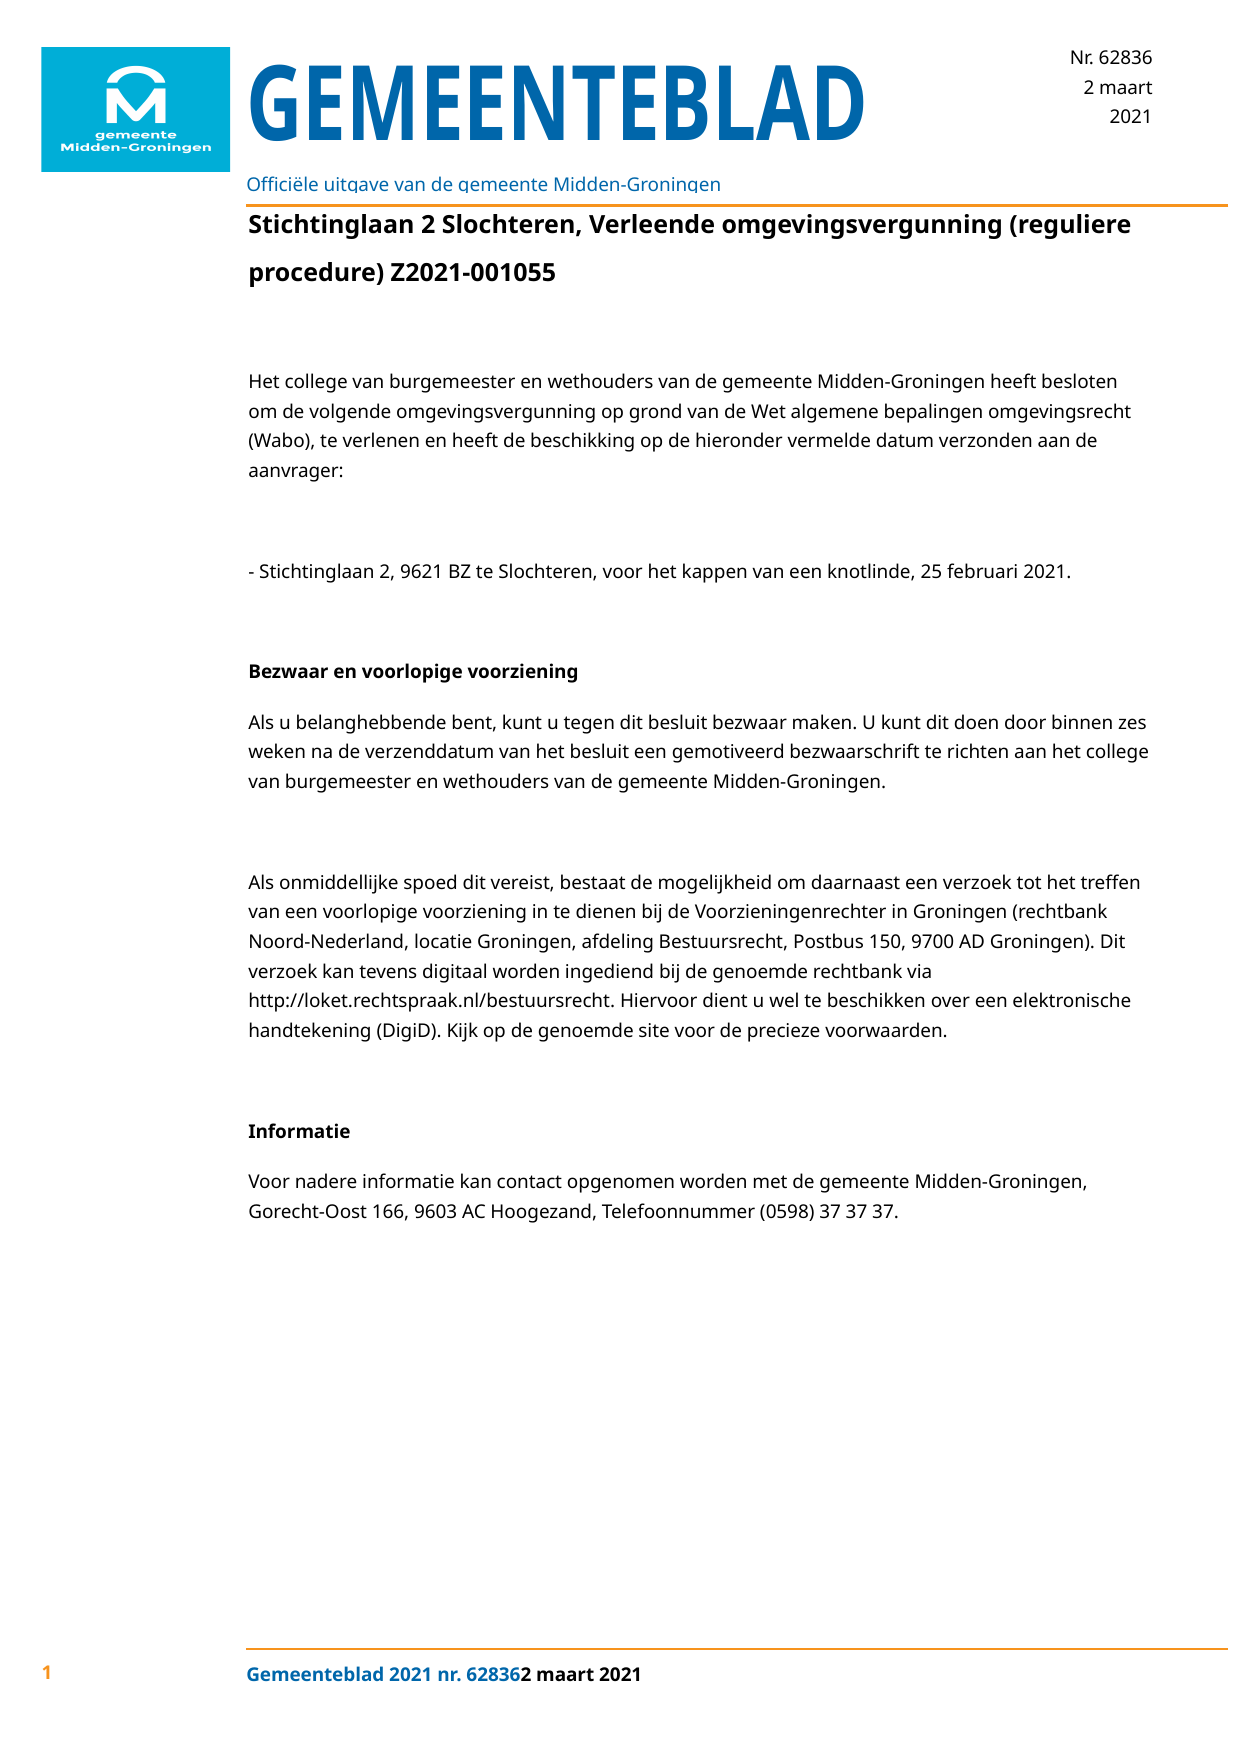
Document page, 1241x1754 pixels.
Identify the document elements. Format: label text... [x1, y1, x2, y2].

text Bezwaar en voorlopige voorziening [248, 659, 1152, 684]
text Informatie [248, 1118, 1152, 1144]
picture [107, 89, 165, 122]
text Het college van burgemeester en wethouders van de gemeente Midden-Groningen heeft besloten om de volgende omgevingsvergunning op grond van de Wet algemene bepalingen omgevingsrecht (Wabo), te verlenen en heeft de beschikking op de hieronder vermelde datum verzonden aan de aanvrager: [248, 368, 1152, 483]
picture [108, 66, 164, 82]
text Als onmiddellijke spoed dit vereist, bestaat de mogelijkheid om daarnaast een verzoek tot het treffen van een voorlopige voorziening in te dienen bij de Voorzieningenrechter in Groningen (rechtbank Noord-Nederland, locatie Groningen, afdeling Bestuursrecht, Postbus 150, 9700 AD Groningen). Dit verzoek kan tevens digitaal worden ingediend bij de genoemde rechtbank via http://loket.rechtspraak.nl/bestuursrecht. Hiervoor dient u wel te beschikken over een elektronische handtekening (DigiD). Kijk op de genoemde site voor de precieze voorwaarden. [248, 869, 1152, 1043]
picture [184, 146, 190, 153]
text - Stichtinglaan 2, 9621 BZ te Slochteren, voor het kappen van een knotlinde, 25 februari 2021. [248, 558, 1152, 584]
text Stichtinglaan 2 Slochteren, Verleende omgevingsvergunning (reguliere procedure) Z2021-001055 [248, 207, 1152, 288]
text Als u belanghebbende bent, kunt u tegen dit besluit bezwaar maken. U kunt dit doen door binnen zes weken na de verzenddatum van het besluit een gemotiveerd bezwaarschrift te richten aan het college van burgemeester en wethouders van de gemeente Midden-Groningen. [248, 709, 1152, 794]
text Voor nadere informatie kan contact opgenomen worden met de gemeente Midden-Groningen, Gorecht-Oost 166, 9603 AC Hoogezand, Telefoonnummer (0598) 37 37 37. [248, 1168, 1152, 1224]
